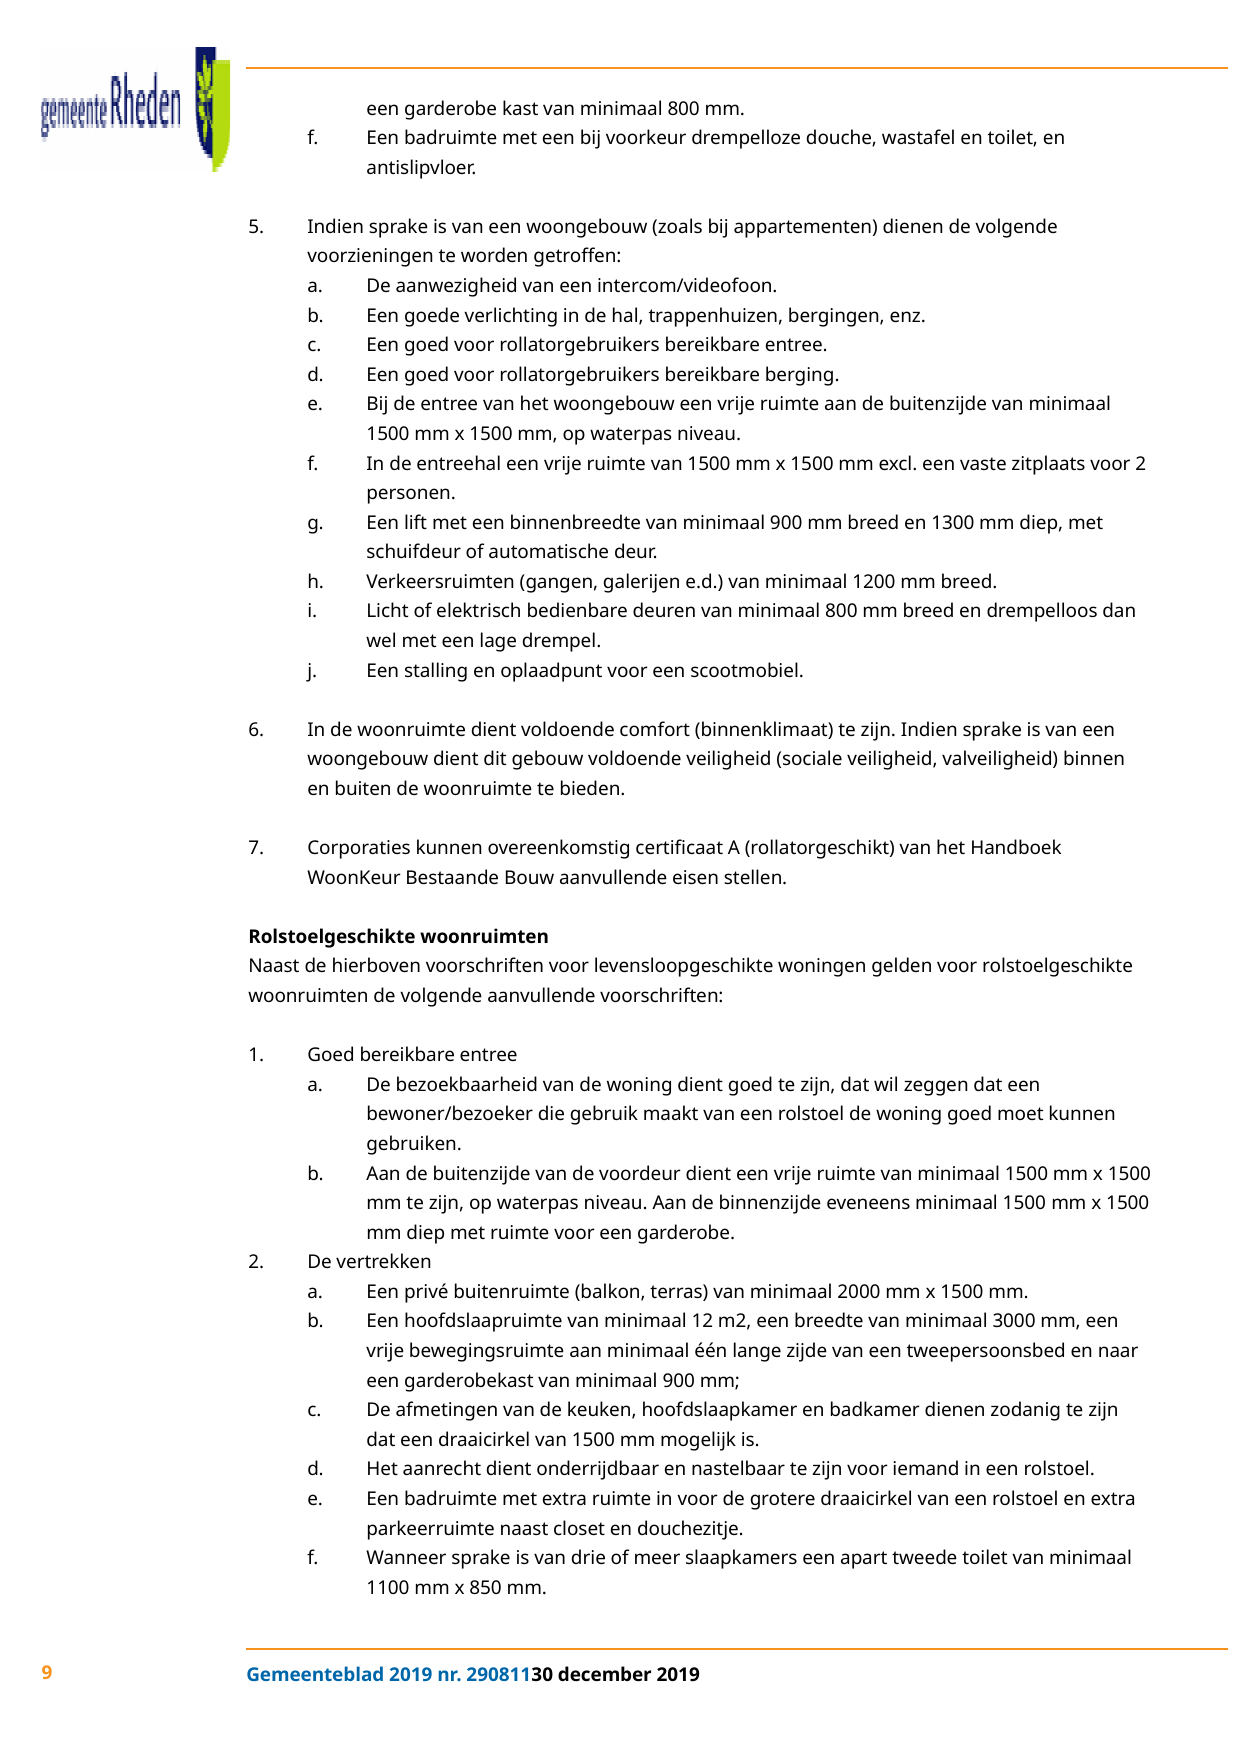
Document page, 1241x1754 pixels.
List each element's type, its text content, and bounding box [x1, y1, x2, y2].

list De bezoekbaarheid van de woning dient goed te zijn, dat wil zeggen dat een bewoner/bezoeker die gebruik maakt van een rolstoel de woning goed moet kunnen gebruiken. [307, 1071, 1152, 1156]
list Een goede verlichting in de hal, trappenhuizen, bergingen, enz. [307, 302, 1152, 328]
list Goed bereikbare entree [248, 1041, 1152, 1067]
list De afmetingen van de keuken, hoofdslaapkamer en badkamer dienen zodanig te zijn dat een draaicirkel van 1500 mm mogelijk is. [307, 1396, 1152, 1452]
list Een lift met een binnenbreedte van minimaal 900 mm breed en 1300 mm diep, met schuifdeur of automatische deur. [307, 509, 1152, 564]
list Een stalling en oplaadpunt voor een scootmobiel. [307, 657, 1152, 683]
list Bij de entree van het woongebouw een vrije ruimte aan de buitenzijde van minimaal 1500 mm x 1500 mm, op waterpas niveau. [307, 391, 1152, 446]
text Naast de hierboven voorschriften voor levensloopgeschikte woningen gelden voor rolstoelgeschikte woonruimten de volgende aanvullende voorschriften: [248, 953, 1152, 1008]
list Een goed voor rollatorgebruikers bereikbare entree. [307, 331, 1152, 357]
list Indien sprake is van een woongebouw (zoals bij appartementen) dienen de volgende voorzieningen te worden getroffen: [248, 213, 1152, 268]
list In de entreehal een vrije ruimte van 1500 mm x 1500 mm excl. een vaste zitplaats voor 2 personen. [307, 450, 1152, 505]
list een garderobe kast van minimaal 800 mm. [307, 95, 1152, 121]
list In de woonruimte dient voldoende comfort (binnenklimaat) te zijn. Indien sprake is van een woongebouw dient dit gebouw voldoende veiligheid (sociale veiligheid, valveiligheid) binnen en buiten de woonruimte te bieden. [248, 716, 1152, 801]
list Wanneer sprake is van drie of meer slaapkamers een apart tweede toilet van minimaal 1100 mm x 850 mm. [307, 1544, 1152, 1600]
list Corporaties kunnen overeenkomstig certificaat A (rollatorgeschikt) van het Handboek WoonKeur Bestaande Bouw aanvullende eisen stellen. [248, 834, 1152, 890]
list De aanwezigheid van een intercom/videofoon. [307, 272, 1152, 298]
list Een badruimte met een bij voorkeur drempelloze douche, wastafel en toilet, en antislipvloer. [307, 124, 1152, 180]
list Een hoofdslaapruimte van minimaal 12 m2, een breedte van minimaal 3000 mm, een vrije bewegingsruimte aan minimaal één lange zijde van een tweepersoonsbed en naar een garderobekast van minimaal 900 mm; [307, 1308, 1152, 1393]
list Aan de buitenzijde van de voordeur dient een vrije ruimte van minimaal 1500 mm x 1500 mm te zijn, op waterpas niveau. Aan de binnenzijde eveneens minimaal 1500 mm x 1500 mm diep met ruimte voor een garderobe. [307, 1160, 1152, 1245]
picture [41, 47, 231, 172]
list Het aanrecht dient onderrijdbaar en nastelbaar te zijn voor iemand in een rolstoel. [307, 1456, 1152, 1481]
list Een badruimte met extra ruimte in voor de grotere draaicirkel van een rolstoel en extra parkeerruimte naast closet en douchezitje. [307, 1485, 1152, 1541]
list Een privé buitenruimte (balkon, terras) van minimaal 2000 mm x 1500 mm. [307, 1278, 1152, 1304]
list Licht of elektrisch bedienbare deuren van minimaal 800 mm breed en drempelloos dan wel met een lage drempel. [307, 598, 1152, 653]
list Een goed voor rollatorgebruikers bereikbare berging. [307, 361, 1152, 387]
text Rolstoelgeschikte woonruimten [248, 923, 1152, 949]
list Verkeersruimten (gangen, galerijen e.d.) van minimaal 1200 mm breed. [307, 568, 1152, 594]
list De vertrekken [248, 1248, 1152, 1274]
